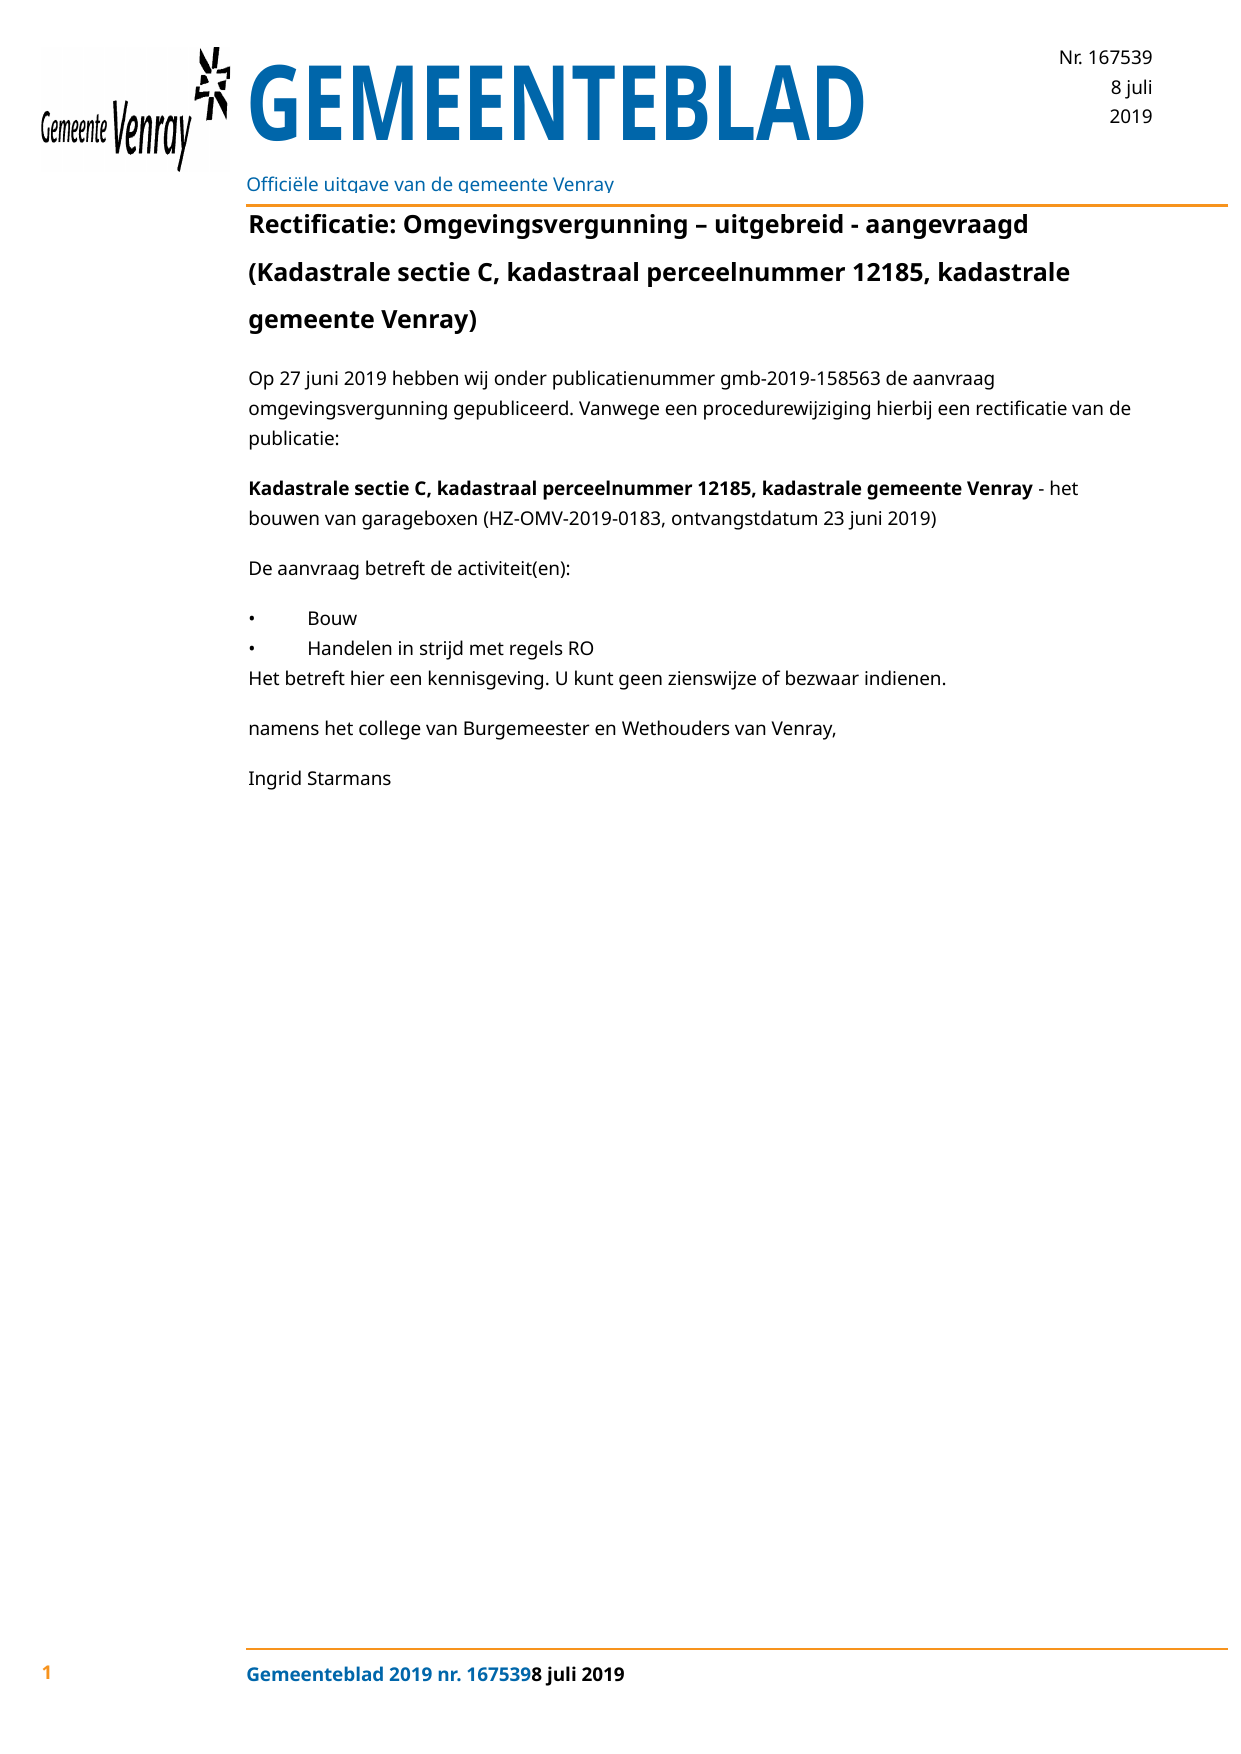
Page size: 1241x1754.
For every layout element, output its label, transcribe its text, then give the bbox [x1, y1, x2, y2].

list Handelen in strijd met regels RO [248, 635, 1152, 661]
text De aanvraag betreft de activiteit(en): [248, 555, 1152, 581]
text Op 27 juni 2019 hebben wij onder publicatienummer gmb-2019-158563 de aanvraag omgevingsvergunning gepubliceerd. Vanwege een procedurewijziging hierbij een rectificatie van de publicatie: [248, 366, 1152, 450]
text Rectificatie: Omgevingsvergunning – uitgebreid - aangevraagd (Kadastrale sectie C, kadastraal perceelnummer 12185, kadastrale gemeente Venray) [248, 207, 1152, 336]
picture [41, 47, 231, 172]
text Het betreft hier een kennisgeving. U kunt geen zienswijze of bezwaar indienen. [248, 665, 1152, 690]
text Ingrid Starmans [248, 766, 1152, 791]
text Kadastrale sectie C, kadastraal perceelnummer 12185, kadastrale gemeente Venray - het bouwen van garageboxen (HZ-OMV-2019-0183, ontvangstdatum 23 juni 2019) [248, 475, 1152, 530]
list Bouw [248, 606, 1152, 631]
text namens het college van Burgemeester en Wethouders van Venray, [248, 715, 1152, 741]
